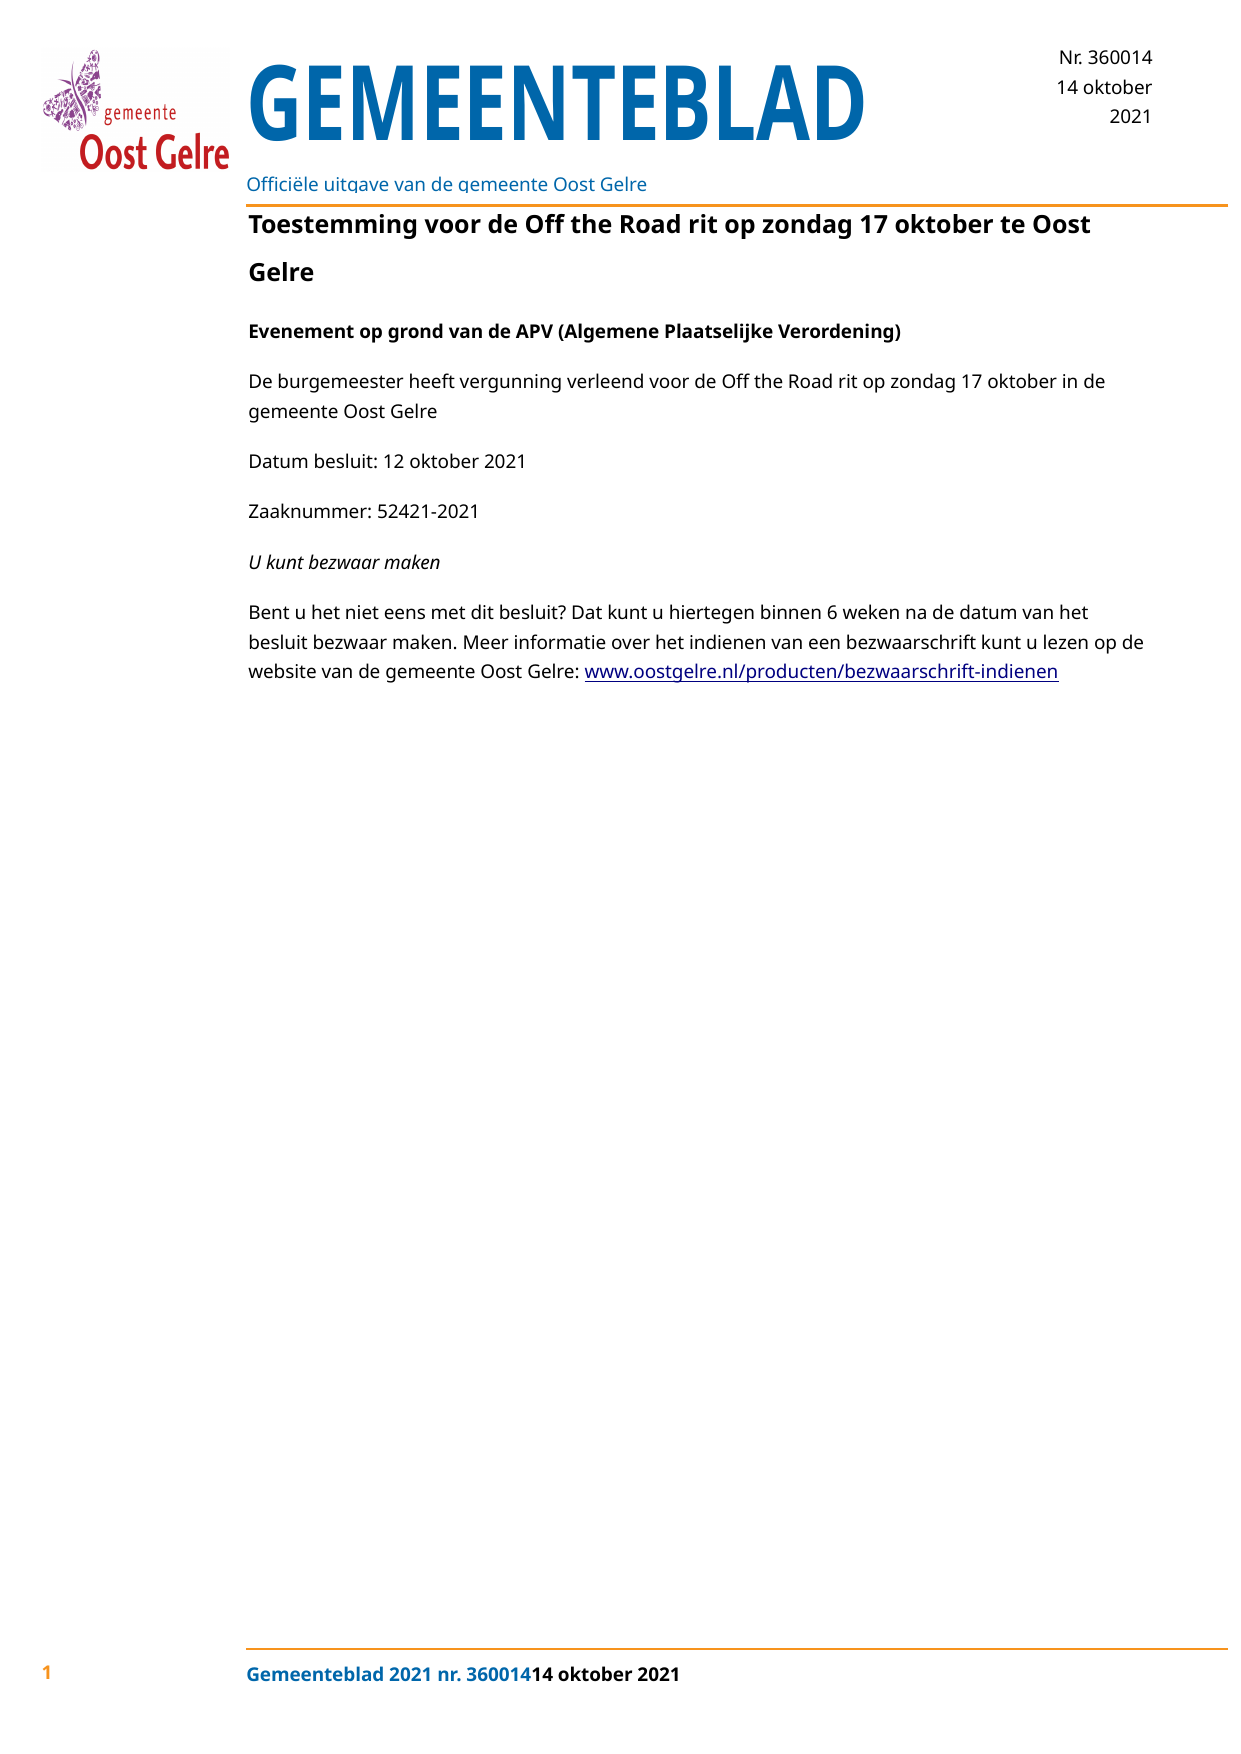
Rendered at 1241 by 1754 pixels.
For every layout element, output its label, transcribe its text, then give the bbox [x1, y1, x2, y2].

text Datum besluit: 12 oktober 2021 [248, 448, 1152, 474]
text Bent u het niet eens met dit besluit? Dat kunt u hiertegen binnen 6 weken na de datum van het besluit bezwaar maken. Meer informatie over het indienen van een bezwaarschrift kunt u lezen op de website van de gemeente Oost Gelre: www.oostgelre.nl/producten/bezwaarschrift-indienen [248, 599, 1152, 684]
text Zaaknummer: 52421-2021 [248, 499, 1152, 524]
text U kunt bezwaar maken [248, 549, 1152, 575]
picture [41, 47, 231, 172]
text Toestemming voor de Off the Road rit op zondag 17 oktober te Oost Gelre [248, 207, 1152, 288]
text De burgemeester heeft vergunning verleend voor de Off the Road rit op zondag 17 oktober in de gemeente Oost Gelre [248, 368, 1152, 424]
text Evenement op grond van de APV (Algemene Plaatselijke Verordening) [248, 318, 1152, 344]
